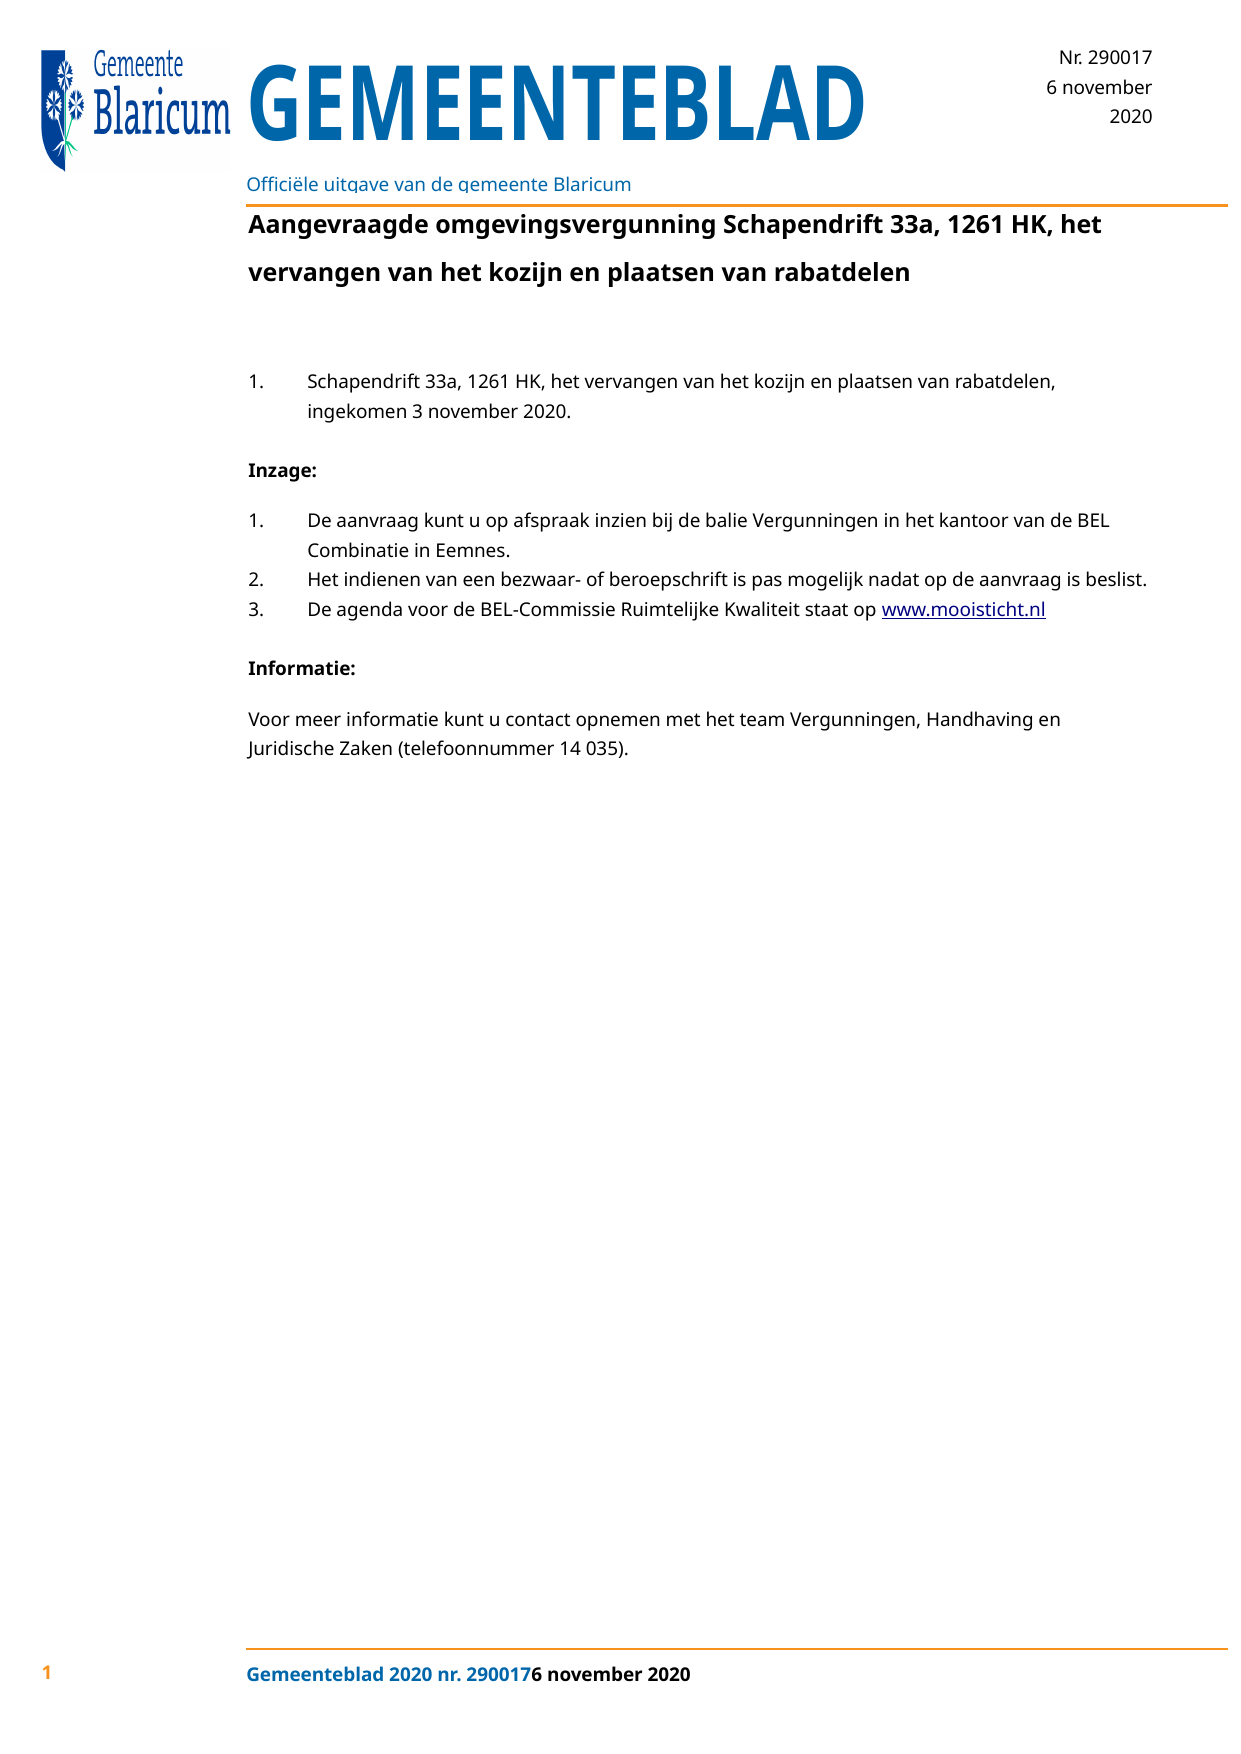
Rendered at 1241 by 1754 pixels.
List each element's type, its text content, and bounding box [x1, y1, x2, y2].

text Aangevraagde omgevingsvergunning Schapendrift 33a, 1261 HK, het vervangen van het kozijn en plaatsen van rabatdelen [248, 207, 1152, 288]
list Het indienen van een bezwaar- of beroepschrift is pas mogelijk nadat op de aanvraag is beslist. [248, 567, 1152, 592]
text Informatie: [248, 655, 1152, 681]
list De aanvraag kunt u op afspraak inzien bij de balie Vergunningen in het kantoor van de BEL Combinatie in Eemnes. [248, 507, 1152, 563]
list Schapendrift 33a, 1261 HK, het vervangen van het kozijn en plaatsen van rabatdelen, ingekomen 3 november 2020. [248, 368, 1152, 424]
picture [41, 47, 231, 172]
text Inzage: [248, 457, 1152, 483]
list De agenda voor de BEL-Commissie Ruimtelijke Kwaliteit staat op www.mooisticht.nl [248, 596, 1152, 622]
text Voor meer informatie kunt u contact opnemen met het team Vergunningen, Handhaving en Juridische Zaken (telefoonnummer 14 035). [248, 706, 1152, 761]
